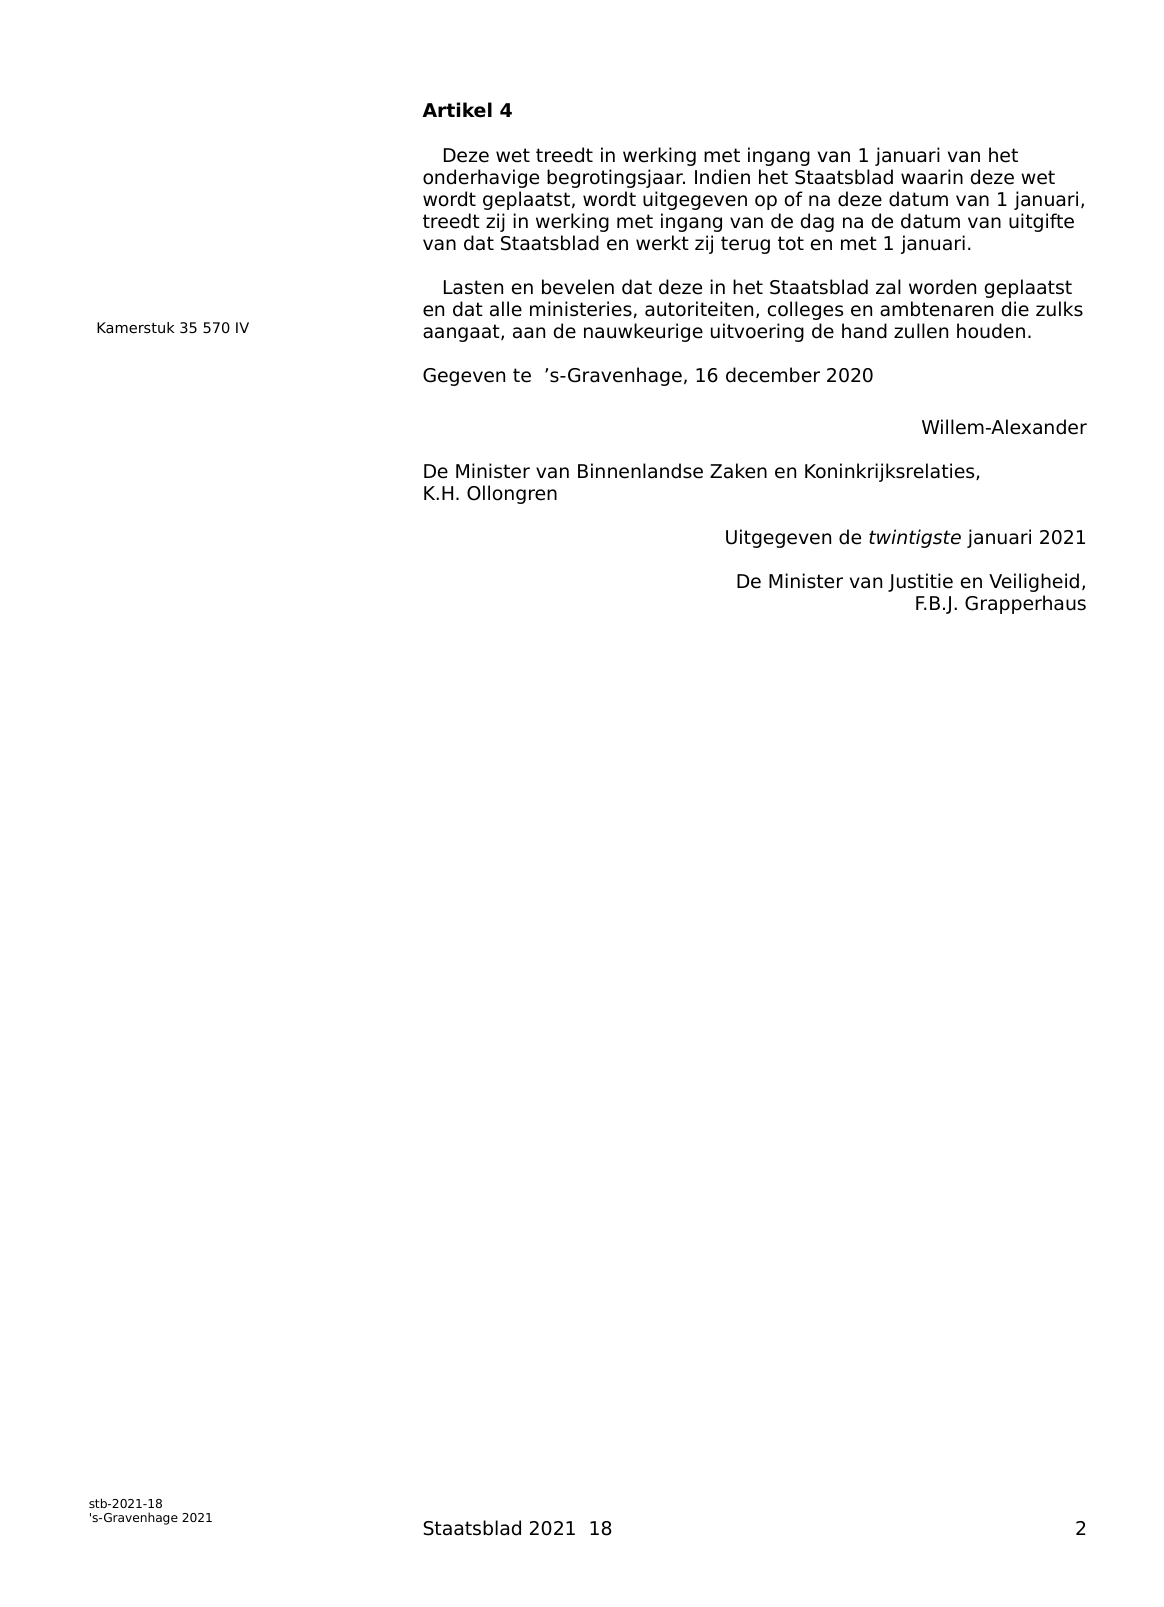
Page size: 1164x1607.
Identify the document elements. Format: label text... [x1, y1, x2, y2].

text Gegeven te ’s-Gravenhage, 16 december 2020 [422, 365, 1087, 387]
text 's-Gravenhage 2021 [88, 1511, 323, 1525]
text Willem-Alexander [422, 417, 1087, 439]
text De Minister van Justitie en Veiligheid, F.B.J. Grapperhaus [422, 571, 1087, 615]
text Uitgegeven de twintigste januari 2021 [422, 527, 1087, 549]
text stb-2021-18 [88, 1497, 323, 1511]
subtitle Artikel 4 [422, 100, 1087, 122]
text Lasten en bevelen dat deze in het Staatsblad zal worden geplaatst en dat alle ministeries, autoriteiten, colleges en ambtenaren die zulks aangaat, aan de nauwkeurige uitvoering de hand zullen houden. [422, 277, 1087, 343]
text Deze wet treedt in werking met ingang van 1 januari van het onderhavige begrotingsjaar. Indien het Staatsblad waarin deze wet wordt geplaatst, wordt uitgegeven op of na deze datum van 1 januari, treedt zij in werking met ingang van de dag na de datum van uitgifte van dat Staatsblad en werkt zij terug tot en met 1 januari. [422, 144, 1087, 254]
text De Minister van Binnenlandse Zaken en Koninkrijksrelaties, K.H. Ollongren [422, 461, 1087, 505]
text Kamerstuk 35 570 IV [77, 319, 396, 337]
